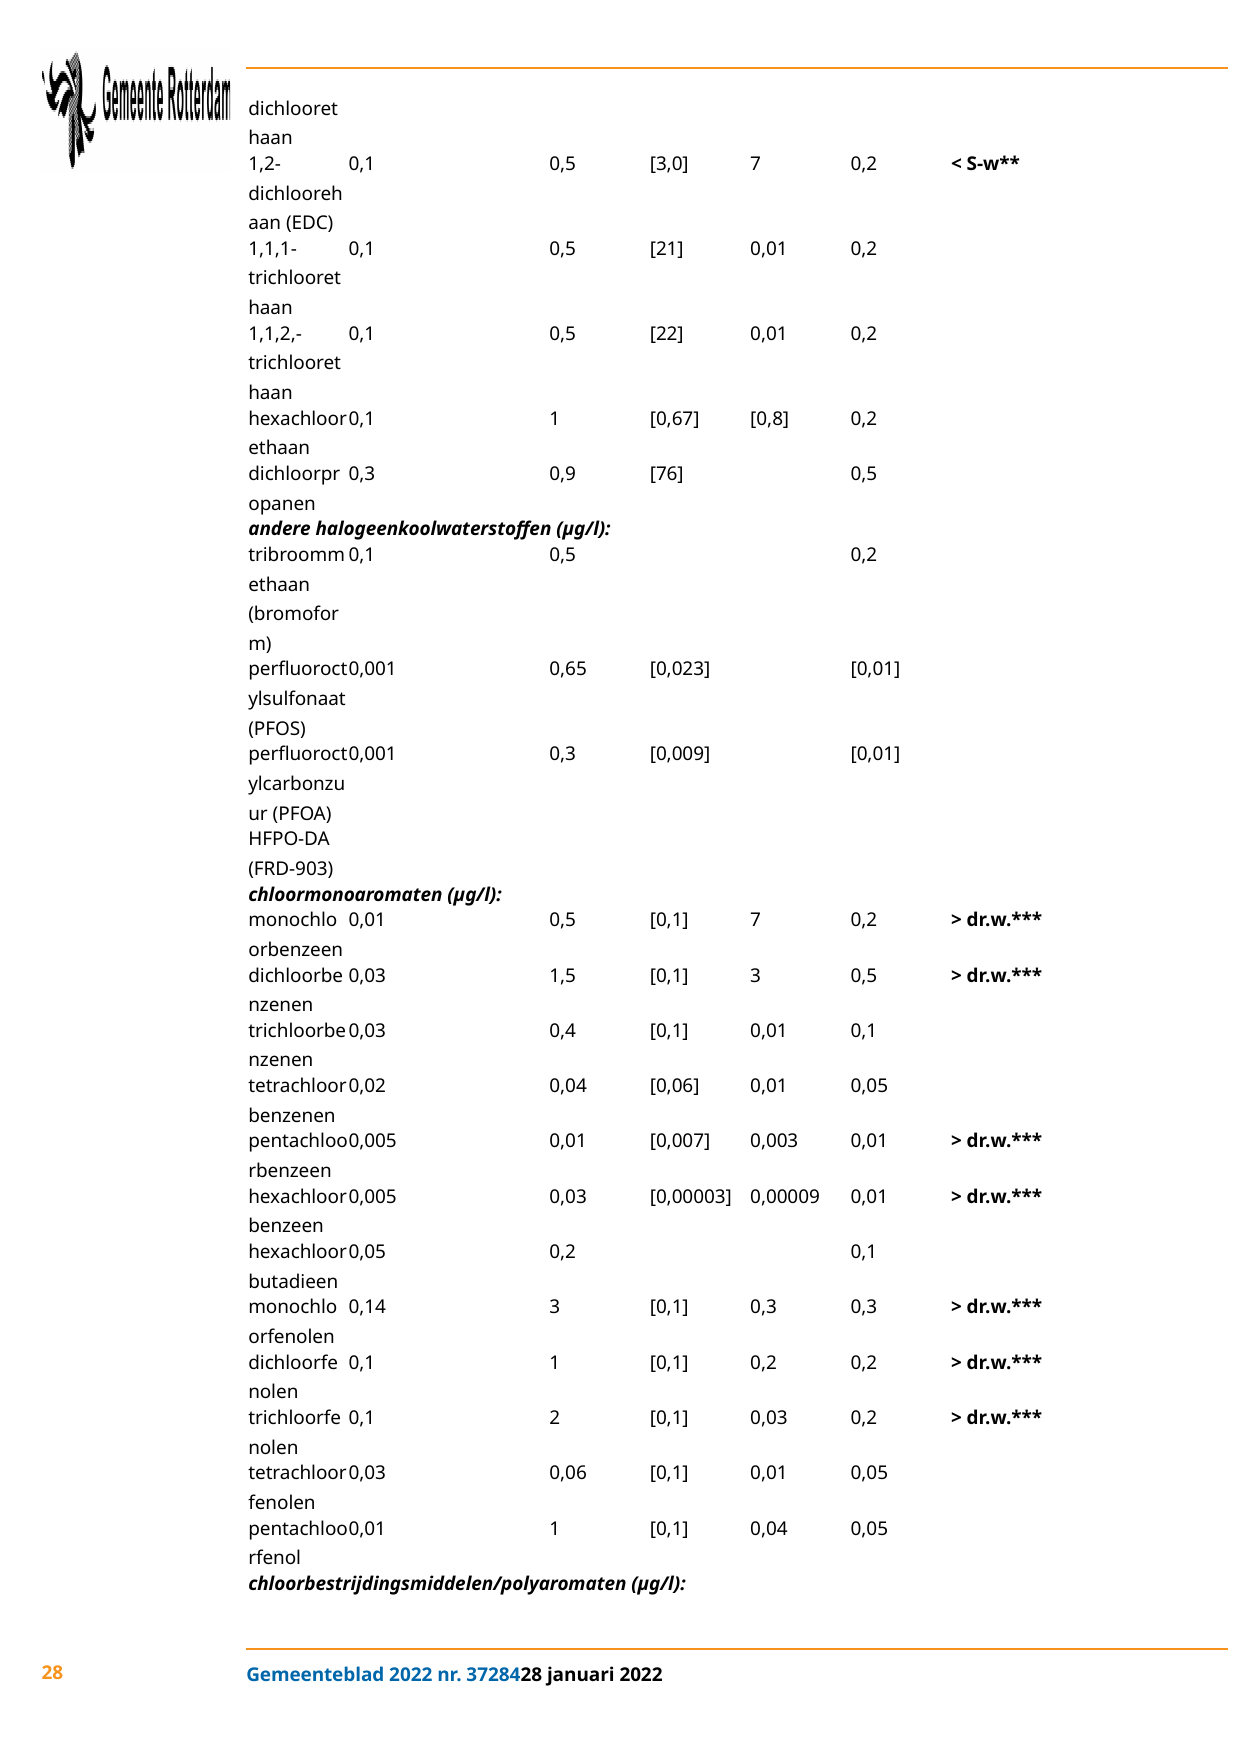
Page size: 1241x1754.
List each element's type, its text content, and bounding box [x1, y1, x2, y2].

table_cell [549, 95, 649, 150]
table_cell 0,5 [549, 320, 649, 405]
table_cell monochloorfenolen [248, 1294, 348, 1349]
table_cell 0,001 [348, 741, 549, 825]
table_cell [750, 541, 850, 656]
table_cell trichloorfenolen [248, 1404, 348, 1459]
table_cell 0,1 [348, 405, 549, 460]
table_cell 1,2-dichloorehaan (EDC) [248, 150, 348, 235]
table_cell [951, 541, 1051, 656]
table_cell [750, 1238, 850, 1294]
table_cell 0,2 [850, 1349, 951, 1404]
table_cell [951, 825, 1051, 881]
table_cell 0,3 [549, 741, 649, 825]
table_cell 0,00009 [750, 1183, 850, 1238]
table_cell [0,1] [650, 1404, 750, 1459]
table_cell [951, 1515, 1051, 1570]
table_cell 0,9 [549, 460, 649, 515]
table_cell 0,04 [750, 1515, 850, 1570]
table_cell pentachloorfenol [248, 1515, 348, 1570]
table_cell 0,2 [549, 1238, 649, 1294]
table_cell [951, 1017, 1051, 1072]
table_cell perfluoroctylsulfonaat (PFOS) [248, 656, 348, 741]
table_cell [0,00003] [650, 1183, 750, 1238]
table_cell 0,2 [750, 1349, 850, 1404]
table_cell [76] [650, 460, 750, 515]
table_cell 0,01 [850, 1128, 951, 1183]
table_cell [750, 95, 850, 150]
table_cell [650, 95, 750, 150]
table_cell chloormonoaromaten (µg/l): [248, 881, 1051, 906]
table_cell pentachloorbenzeen [248, 1128, 348, 1183]
table_cell 0,03 [549, 1183, 649, 1238]
table_cell > dr.w.*** [951, 1349, 1051, 1404]
table_cell 0,5 [549, 541, 649, 656]
table_cell 1 [549, 1349, 649, 1404]
table_cell [0,007] [650, 1128, 750, 1183]
table_cell [650, 1238, 750, 1294]
table_cell > dr.w.*** [951, 1294, 1051, 1349]
table_cell 0,1 [348, 235, 549, 320]
table_cell tetrachloorfenolen [248, 1460, 348, 1515]
table_cell [0,023] [650, 656, 750, 741]
table_cell perfluoroctylcarbonzuur (PFOA) [248, 741, 348, 825]
table_cell [951, 460, 1051, 515]
table_cell 1,5 [549, 962, 649, 1017]
table_cell 0,1 [348, 541, 549, 656]
table_cell [951, 235, 1051, 320]
table_cell 0,01 [750, 235, 850, 320]
table_cell tetrachloorbenzenen [248, 1073, 348, 1128]
table_cell dichloorbenzenen [248, 962, 348, 1017]
table_cell 0,5 [850, 460, 951, 515]
table_cell [951, 1238, 1051, 1294]
table_cell 0,06 [549, 1460, 649, 1515]
table_cell 0,65 [549, 656, 649, 741]
table_cell [951, 95, 1051, 150]
table_cell 0,01 [549, 1128, 649, 1183]
table_cell 0,1 [348, 1349, 549, 1404]
table_cell 0,3 [750, 1294, 850, 1349]
table_cell 0,5 [549, 906, 649, 962]
table_cell HFPO-DA (FRD-903) [248, 825, 348, 881]
table_cell [0,06] [650, 1073, 750, 1128]
table_cell [0,1] [650, 906, 750, 962]
table_cell 0,5 [549, 235, 649, 320]
table_cell 0,01 [750, 1073, 850, 1128]
table_cell [650, 541, 750, 656]
table_cell 0,2 [850, 320, 951, 405]
table_cell 3 [750, 962, 850, 1017]
table_cell tribroommethaan (bromoform) [248, 541, 348, 656]
table_cell [951, 320, 1051, 405]
table_cell [850, 825, 951, 881]
table_cell chloorbestrijdingsmiddelen/polyaromaten (µg/l): [248, 1570, 1051, 1596]
table_cell 0,4 [549, 1017, 649, 1072]
table_cell [21] [650, 235, 750, 320]
table_cell [0,67] [650, 405, 750, 460]
table_cell 0,01 [850, 1183, 951, 1238]
table_cell > dr.w.*** [951, 1183, 1051, 1238]
table_cell 0,05 [348, 1238, 549, 1294]
table_cell > dr.w.*** [951, 1128, 1051, 1183]
table_cell dichloorethaan [248, 95, 348, 150]
table_cell [0,01] [850, 741, 951, 825]
table_cell 1 [549, 405, 649, 460]
table_cell 0,1 [850, 1017, 951, 1072]
table_cell trichloorbenzenen [248, 1017, 348, 1072]
table_cell [750, 825, 850, 881]
table_cell 0,2 [850, 405, 951, 460]
table_cell 0,3 [348, 460, 549, 515]
table_cell 0,03 [348, 1017, 549, 1072]
table_cell 0,003 [750, 1128, 850, 1183]
table_cell > dr.w.*** [951, 1404, 1051, 1459]
table_cell [0,009] [650, 741, 750, 825]
picture [41, 47, 231, 172]
table_cell 3 [549, 1294, 649, 1349]
table_cell 0,01 [750, 1017, 850, 1072]
table_cell andere halogeenkoolwaterstoffen (µg/l): [248, 515, 1051, 541]
table_cell 1,1,2,-trichloorethaan [248, 320, 348, 405]
table_cell [850, 95, 951, 150]
table_cell 0,2 [850, 1404, 951, 1459]
table_cell 0,01 [348, 906, 549, 962]
table_cell [0,1] [650, 1349, 750, 1404]
table_cell hexachloorethaan [248, 405, 348, 460]
table_cell 0,03 [750, 1404, 850, 1459]
table_cell [951, 656, 1051, 741]
table_cell [750, 656, 850, 741]
table_cell 0,03 [348, 962, 549, 1017]
table_cell 0,05 [850, 1515, 951, 1570]
table_cell [0,1] [650, 962, 750, 1017]
table_cell 0,05 [850, 1073, 951, 1128]
table_cell [750, 460, 850, 515]
table_cell 0,2 [850, 906, 951, 962]
table_cell 0,01 [348, 1515, 549, 1570]
table_cell [951, 1460, 1051, 1515]
table_cell 7 [750, 906, 850, 962]
table_cell [650, 825, 750, 881]
table_cell [3,0] [650, 150, 750, 235]
table_cell 0,1 [348, 150, 549, 235]
table_cell 0,02 [348, 1073, 549, 1128]
table_cell 0,5 [850, 962, 951, 1017]
table_cell > dr.w.*** [951, 906, 1051, 962]
table_cell 2 [549, 1404, 649, 1459]
table_cell 0,3 [850, 1294, 951, 1349]
table_cell dichloorpropanen [248, 460, 348, 515]
table_cell 0,001 [348, 656, 549, 741]
table_cell 0,2 [850, 235, 951, 320]
table_cell [951, 741, 1051, 825]
table_cell 0,1 [348, 1404, 549, 1459]
table_cell 7 [750, 150, 850, 235]
table_cell 0,1 [348, 320, 549, 405]
table_cell 0,05 [850, 1460, 951, 1515]
table_cell [22] [650, 320, 750, 405]
table_cell dichloorfenolen [248, 1349, 348, 1404]
table_cell [0,01] [850, 656, 951, 741]
table_cell 0,03 [348, 1460, 549, 1515]
table_cell [951, 405, 1051, 460]
table_cell 0,5 [549, 150, 649, 235]
table_cell [348, 825, 549, 881]
table_cell [348, 95, 549, 150]
table_cell 0,14 [348, 1294, 549, 1349]
table_cell 0,01 [750, 320, 850, 405]
table_cell [0,1] [650, 1515, 750, 1570]
table_cell 0,1 [850, 1238, 951, 1294]
table_cell 0,005 [348, 1128, 549, 1183]
table_cell [750, 741, 850, 825]
table_cell < S-w** [951, 150, 1051, 235]
table_cell 1 [549, 1515, 649, 1570]
table_cell 0,2 [850, 150, 951, 235]
table_cell [0,1] [650, 1017, 750, 1072]
table_cell 0,01 [750, 1460, 850, 1515]
table_cell 0,005 [348, 1183, 549, 1238]
table_cell 0,04 [549, 1073, 649, 1128]
table_cell 0,2 [850, 541, 951, 656]
table_cell > dr.w.*** [951, 962, 1051, 1017]
table_cell [951, 1073, 1051, 1128]
table_cell hexachloorbutadieen [248, 1238, 348, 1294]
table_cell monochloorbenzeen [248, 906, 348, 962]
table_cell [0,1] [650, 1460, 750, 1515]
table_cell 1,1,1-trichloorethaan [248, 235, 348, 320]
table_cell [0,8] [750, 405, 850, 460]
table_cell hexachloorbenzeen [248, 1183, 348, 1238]
table_cell [0,1] [650, 1294, 750, 1349]
table_cell [549, 825, 649, 881]
